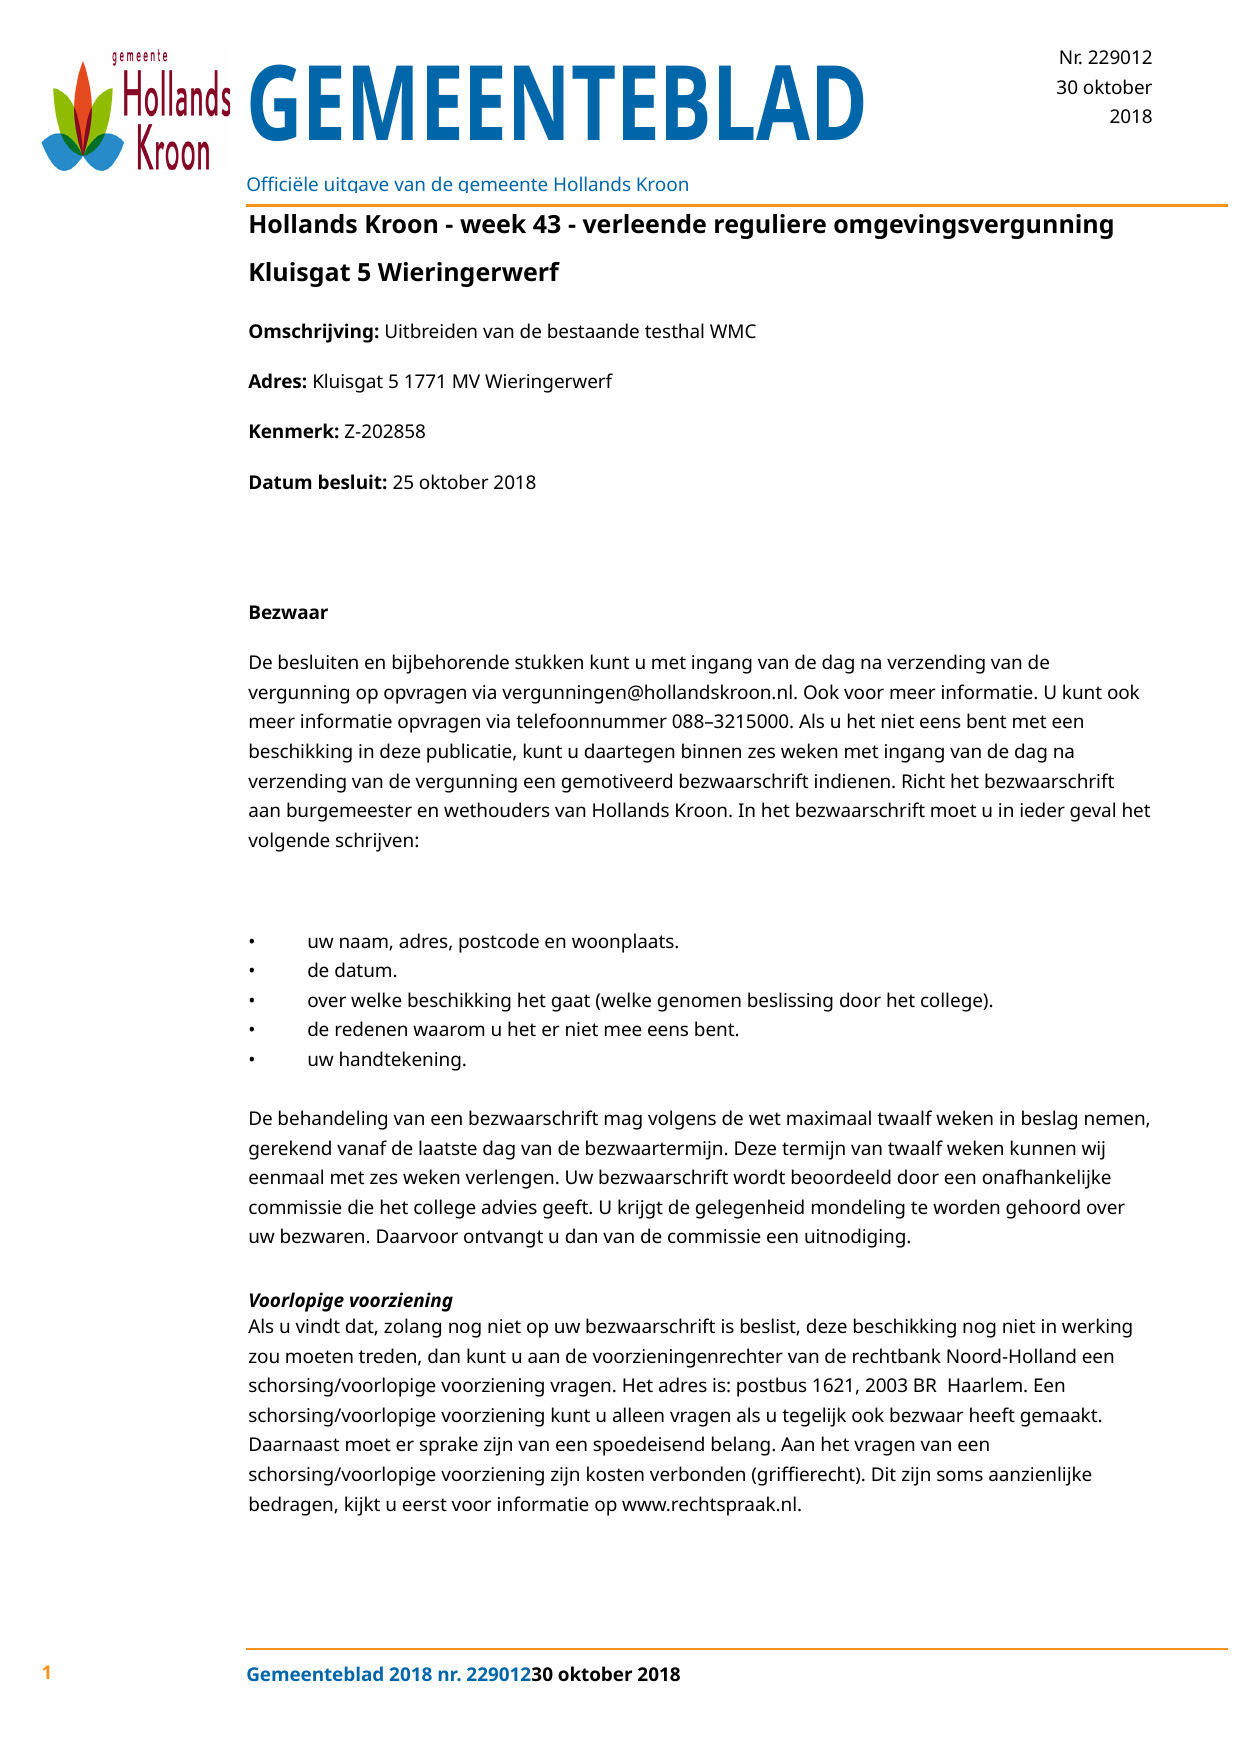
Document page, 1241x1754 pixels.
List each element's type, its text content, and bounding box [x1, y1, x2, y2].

text Als u vindt dat, zolang nog niet op uw bezwaarschrift is beslist, deze beschikking nog niet in werking zou moeten treden, dan kunt u aan de voorzieningenrechter van de rechtbank Noord-Holland een schorsing/voorlopige voorziening vragen. Het adres is: postbus 1621, 2003 BR Haarlem. Een schorsing/voorlopige voorziening kunt u alleen vragen als u tegelijk ook bezwaar heeft gemaakt. Daarnaast moet er sprake zijn van een spoedeisend belang. Aan het vragen van een schorsing/voorlopige voorziening zijn kosten verbonden (griffierecht). Dit zijn soms aanzienlijke bedragen, kijkt u eerst voor informatie op www.rechtspraak.nl. [248, 1313, 1152, 1517]
text De besluiten en bijbehorende stukken kunt u met ingang van de dag na verzending van de vergunning op opvragen via vergunningen@hollandskroon.nl. Ook voor meer informatie. U kunt ook meer informatie opvragen via telefoonnummer 088–3215000. Als u het niet eens bent met een beschikking in deze publicatie, kunt u daartegen binnen zes weken met ingang van de dag na verzending van de vergunning een gemotiveerd bezwaarschrift indienen. Richt het bezwaarschrift aan burgemeester en wethouders van Hollands Kroon. In het bezwaarschrift moet u in ieder geval het volgende schrijven: [248, 649, 1152, 853]
text Kenmerk: Z-202858 [248, 419, 1152, 444]
text De behandeling van een bezwaarschrift mag volgens de wet maximaal twaalf weken in beslag nemen, gerekend vanaf de laatste dag van de bezwaartermijn. Deze termijn van twaalf weken kunnen wij eenmaal met zes weken verlengen. Uw bezwaarschrift wordt beoordeeld door een onafhankelijke commissie die het college advies geeft. U krijgt de gelegenheid mondeling te worden gehoord over uw bezwaren. Daarvoor ontvangt u dan van de commissie een uitnodiging. [248, 1105, 1152, 1249]
text Omschrijving: Uitbreiden van de bestaande testhal WMC [248, 318, 1152, 344]
list de redenen waarom u het er niet mee eens bent. [248, 1017, 1152, 1042]
table_header [700, 469, 1152, 495]
table_header Datum besluit: 25 oktober 2018 [248, 469, 700, 495]
list over welke beschikking het gaat (welke genomen beslissing door het college). [248, 987, 1152, 1013]
text Adres: Kluisgat 5 1771 MV Wieringerwerf [248, 368, 1152, 394]
list uw naam, adres, postcode en woonplaats. [248, 928, 1152, 953]
text Bezwaar [248, 599, 1152, 625]
picture [41, 47, 231, 172]
list de datum. [248, 957, 1152, 983]
text Hollands Kroon - week 43 - verleende reguliere omgevingsvergunning Kluisgat 5 Wieringerwerf [248, 207, 1152, 288]
text Voorlopige voorziening [248, 1288, 1152, 1313]
list uw handtekening. [248, 1046, 1152, 1072]
